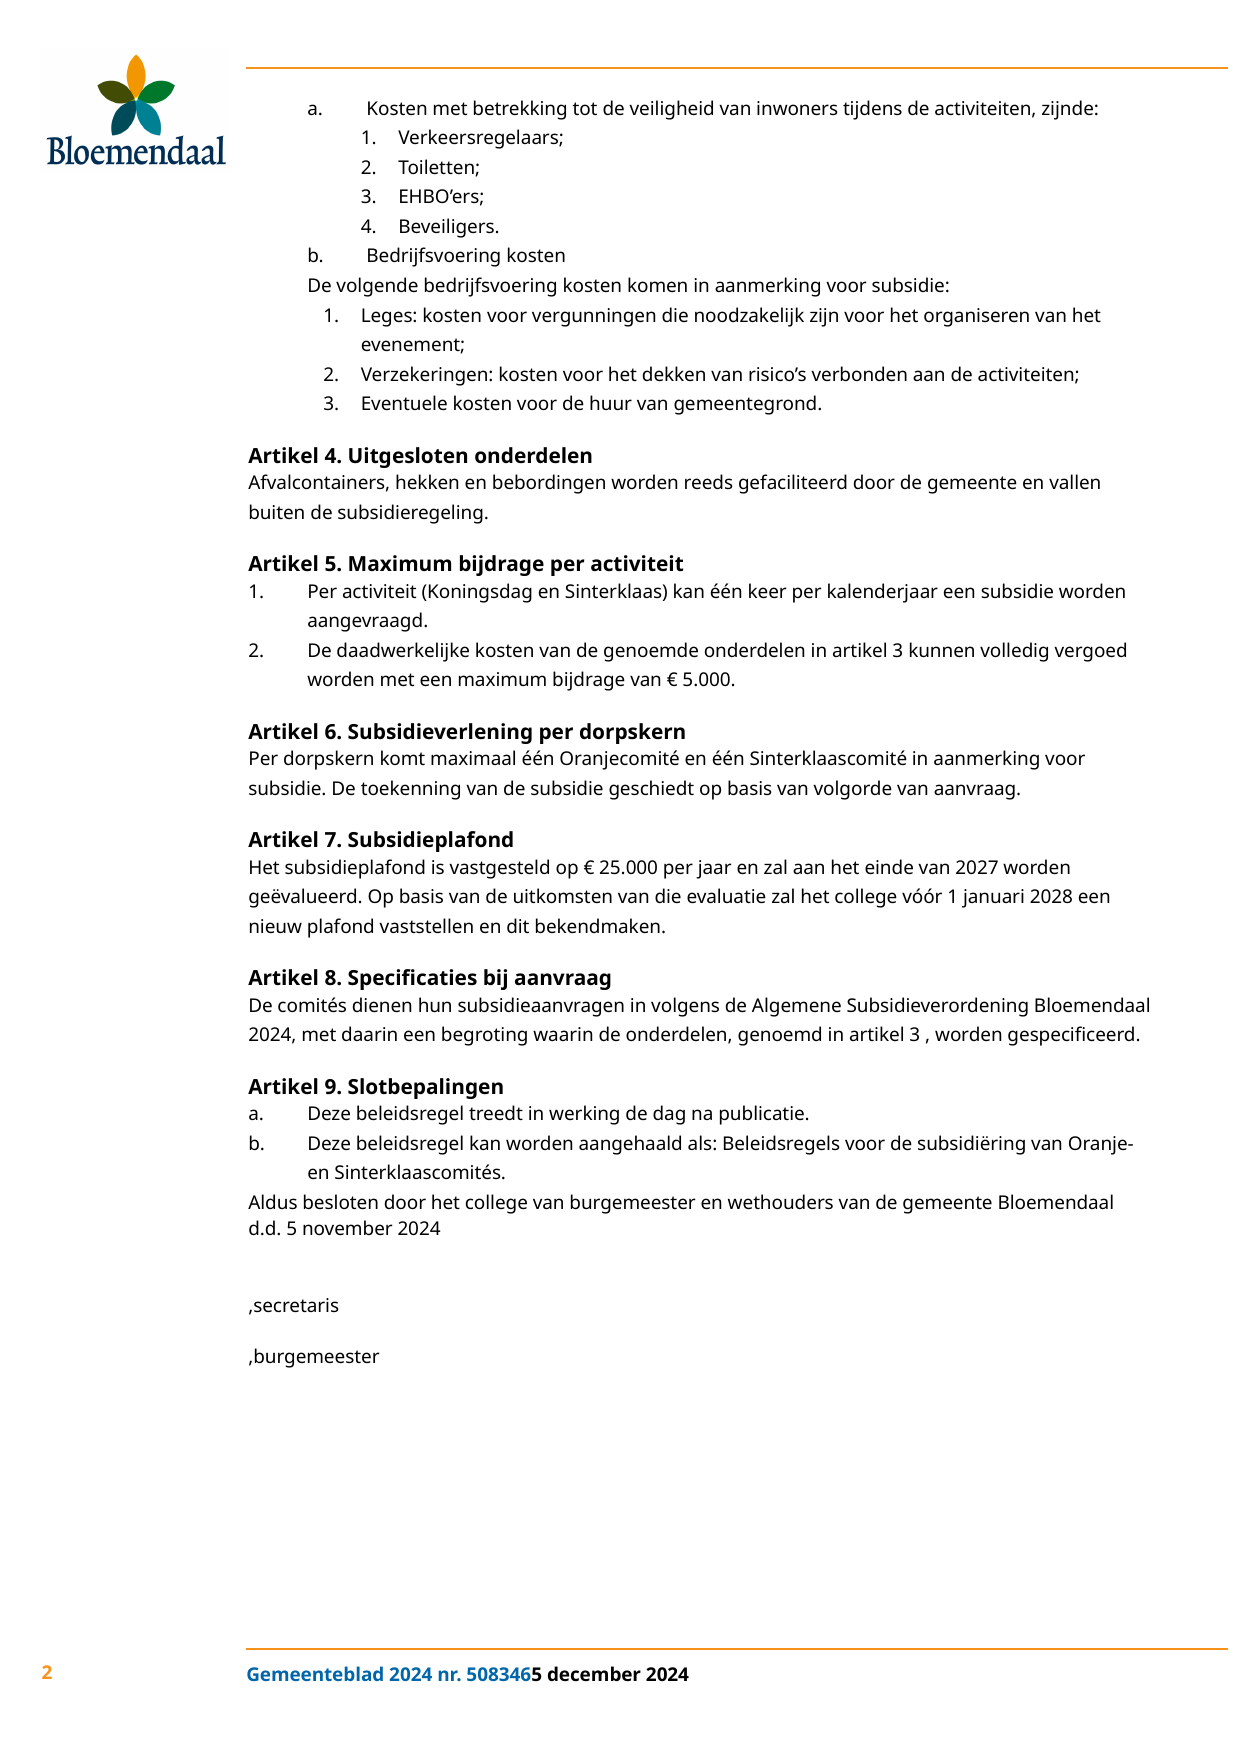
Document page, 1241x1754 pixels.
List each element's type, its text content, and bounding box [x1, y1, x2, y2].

text Het subsidieplafond is vastgesteld op € 25.000 per jaar en zal aan het einde van 2027 worden geëvalueerd. Op basis van de uitkomsten van die evaluatie zal het college vóór 1 januari 2028 een nieuw plafond vaststellen en dit bekendmaken. [248, 854, 1152, 939]
list Toiletten; [361, 154, 1152, 180]
list Leges: kosten voor vergunningen die noodzakelijk zijn voor het organiseren van het evenement; [323, 302, 1152, 357]
list De volgende bedrijfsvoering kosten komen in aanmerking voor subsidie: [248, 272, 1152, 298]
text Artikel 5. Maximum bijdrage per activiteit [248, 549, 1152, 578]
text Afvalcontainers, hekken en bebordingen worden reeds gefaciliteerd door de gemeente en vallen buiten de subsidieregeling. [248, 469, 1152, 525]
text Per dorpskern komt maximaal één Oranjecomité en één Sinterklaascomité in aanmerking voor subsidie. De toekenning van de subsidie geschiedt op basis van volgorde van aanvraag. [248, 746, 1152, 801]
list Deze beleidsregel treedt in werking de dag na publicatie. [248, 1100, 1152, 1126]
list Verzekeringen: kosten voor het dekken van risico’s verbonden aan de activiteiten; [323, 361, 1152, 387]
list De daadwerkelijke kosten van de genoemde onderdelen in artikel 3 kunnen volledig vergoed worden met een maximum bijdrage van € 5.000. [248, 637, 1152, 692]
list EHBO’ers; [361, 183, 1152, 209]
text De comités dienen hun subsidieaanvragen in volgens de Algemene Subsidieverordening Bloemendaal 2024, met daarin een begroting waarin de onderdelen, genoemd in artikel 3 , worden gespecificeerd. [248, 992, 1152, 1047]
text Artikel 8. Specificaties bij aanvraag [248, 963, 1152, 992]
text Artikel 4. Uitgesloten onderdelen [248, 441, 1152, 469]
list Kosten met betrekking tot de veiligheid van inwoners tijdens de activiteiten, zijnde: [307, 95, 1152, 121]
text Artikel 6. Subsidieverlening per dorpskern [248, 717, 1152, 746]
text Aldus besloten door het college van burgemeester en wethouders van de gemeente Bloemendaal d.d. 5 november 2024 [248, 1189, 1152, 1241]
text ,burgemeester [248, 1343, 1152, 1369]
list Verkeersregelaars; [361, 124, 1152, 150]
text ,secretaris [248, 1292, 1152, 1318]
list Beveiligers. [361, 213, 1152, 239]
list Eventuele kosten voor de huur van gemeentegrond. [323, 391, 1152, 416]
list Deze beleidsregel kan worden aangehaald als: Beleidsregels voor de subsidiëring van Oranje- en Sinterklaascomités. [248, 1130, 1152, 1185]
list Bedrijfsvoering kosten [307, 243, 1152, 268]
text Artikel 7. Subsidieplafond [248, 826, 1152, 854]
list Per activiteit (Koningsdag en Sinterklaas) kan één keer per kalenderjaar een subsidie worden aangevraagd. [248, 578, 1152, 633]
text Artikel 9. Slotbepalingen [248, 1072, 1152, 1100]
picture [41, 47, 231, 172]
